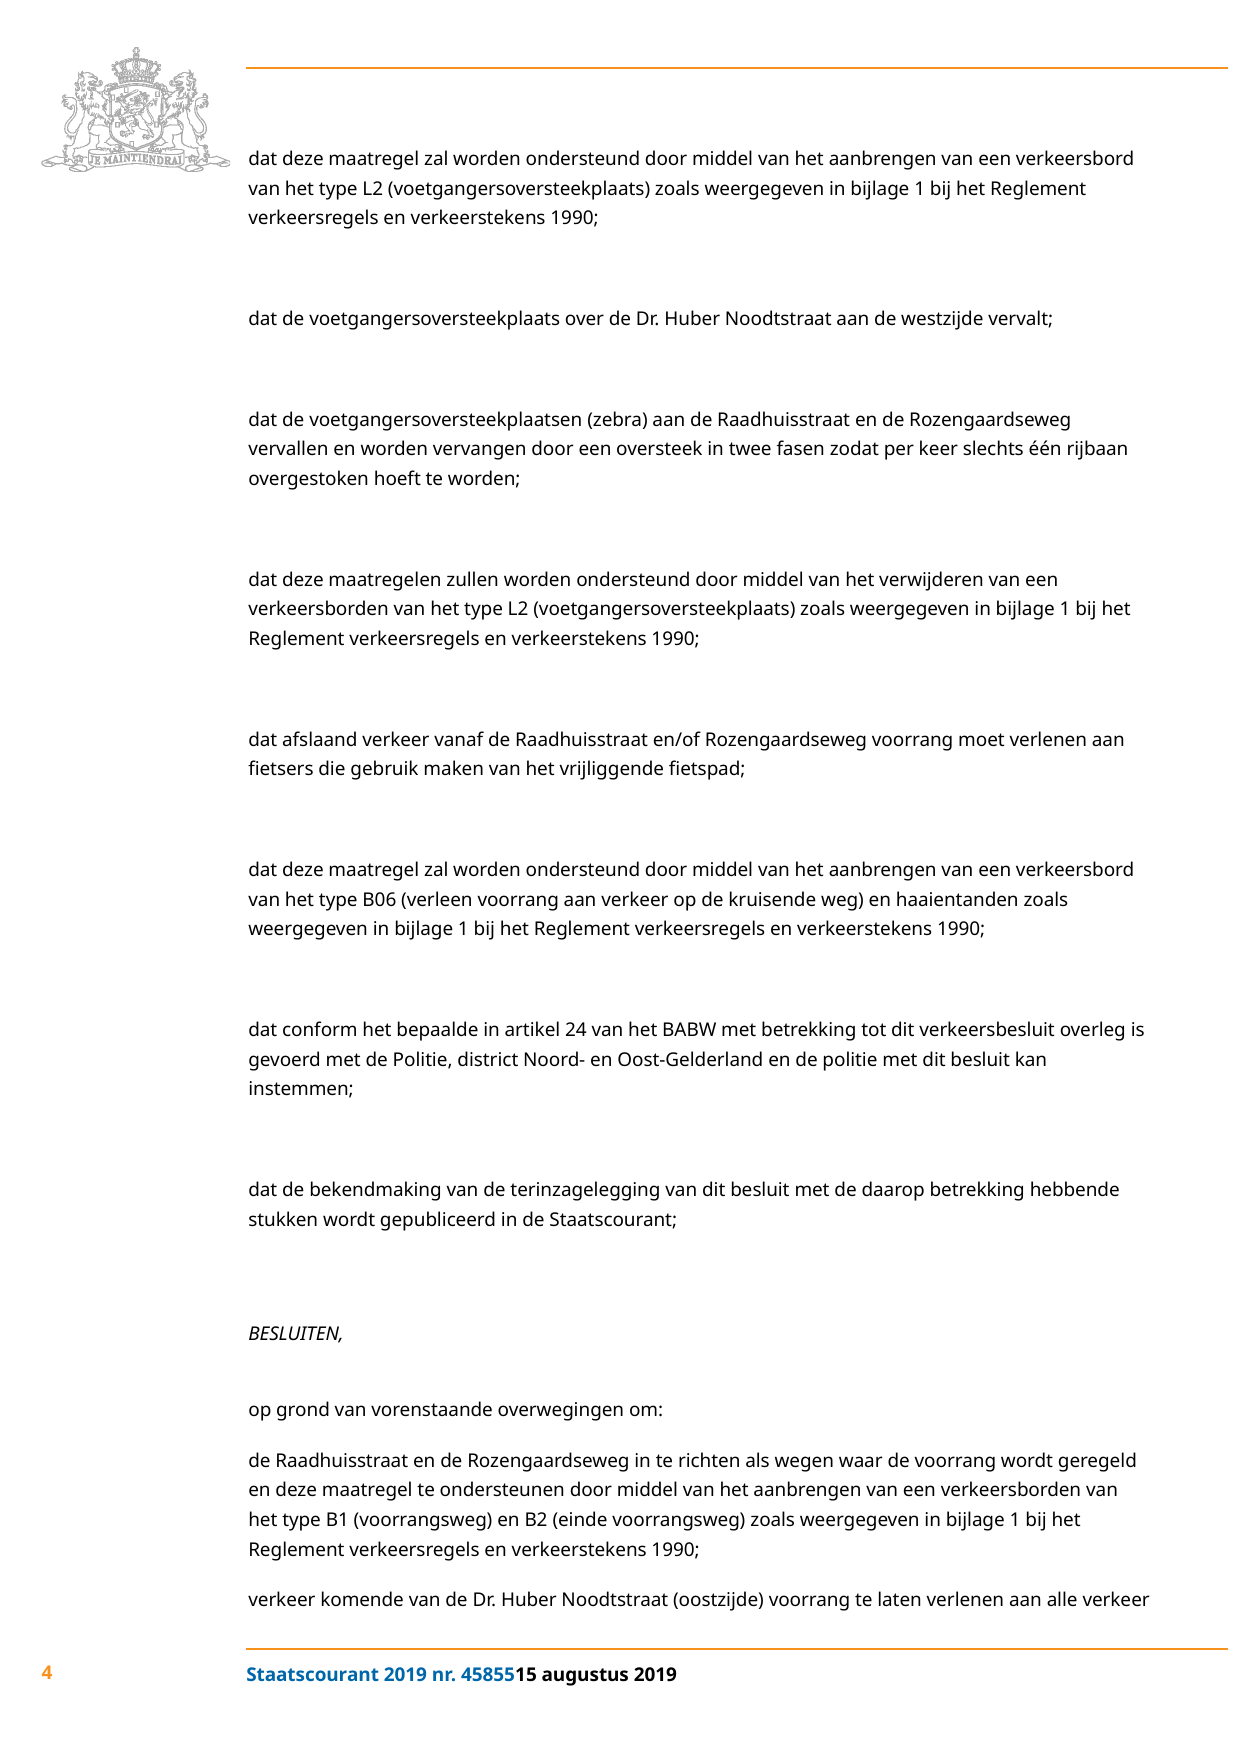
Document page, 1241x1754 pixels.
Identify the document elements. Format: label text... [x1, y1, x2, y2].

text dat de voetgangersoversteekplaats over de Dr. Huber Noodtstraat aan de westzijde vervalt; [248, 305, 1152, 331]
text dat conform het bepaalde in artikel 24 van het BABW met betrekking tot dit verkeersbesluit overleg is gevoerd met de Politie, district Noord- en Oost-Gelderland en de politie met dit besluit kan instemmen; [248, 1016, 1152, 1101]
picture [41, 47, 231, 172]
text dat deze maatregel zal worden ondersteund door middel van het aanbrengen van een verkeersbord van het type L2 (voetgangersoversteekplaats) zoals weergegeven in bijlage 1 bij het Reglement verkeersregels en verkeerstekens 1990; [248, 145, 1152, 230]
text op grond van vorenstaande overwegingen om: [248, 1397, 1152, 1422]
text dat deze maatregel zal worden ondersteund door middel van het aanbrengen van een verkeersbord van het type B06 (verleen voorrang aan verkeer op de kruisende weg) en haaientanden zoals weergegeven in bijlage 1 bij het Reglement verkeersregels en verkeerstekens 1990; [248, 856, 1152, 941]
text dat de bekendmaking van de terinzagelegging van dit besluit met de daarop betrekking hebbende stukken wordt gepubliceerd in de Staatscourant; [248, 1176, 1152, 1232]
text dat deze maatregelen zullen worden ondersteund door middel van het verwijderen van een verkeersborden van het type L2 (voetgangersoversteekplaats) zoals weergegeven in bijlage 1 bij het Reglement verkeersregels en verkeerstekens 1990; [248, 566, 1152, 651]
text verkeer komende van de Dr. Huber Noodtstraat (oostzijde) voorrang te laten verlenen aan alle verkeer [248, 1586, 1152, 1612]
text dat de voetgangersoversteekplaatsen (zebra) aan de Raadhuisstraat en de Rozengaardseweg vervallen en worden vervangen door een oversteek in twee fasen zodat per keer slechts één rijbaan overgestoken hoeft te worden; [248, 406, 1152, 491]
text dat afslaand verkeer vanaf de Raadhuisstraat en/of Rozengaardseweg voorrang moet verlenen aan fietsers die gebruik maken van het vrijliggende fietspad; [248, 726, 1152, 781]
text de Raadhuisstraat en de Rozengaardseweg in te richten als wegen waar de voorrang wordt geregeld en deze maatregel te ondersteunen door middel van het aanbrengen van een verkeersborden van het type B1 (voorrangsweg) en B2 (einde voorrangsweg) zoals weergegeven in bijlage 1 bij het Reglement verkeersregels en verkeerstekens 1990; [248, 1447, 1152, 1561]
text BESLUITEN, [248, 1320, 1152, 1346]
